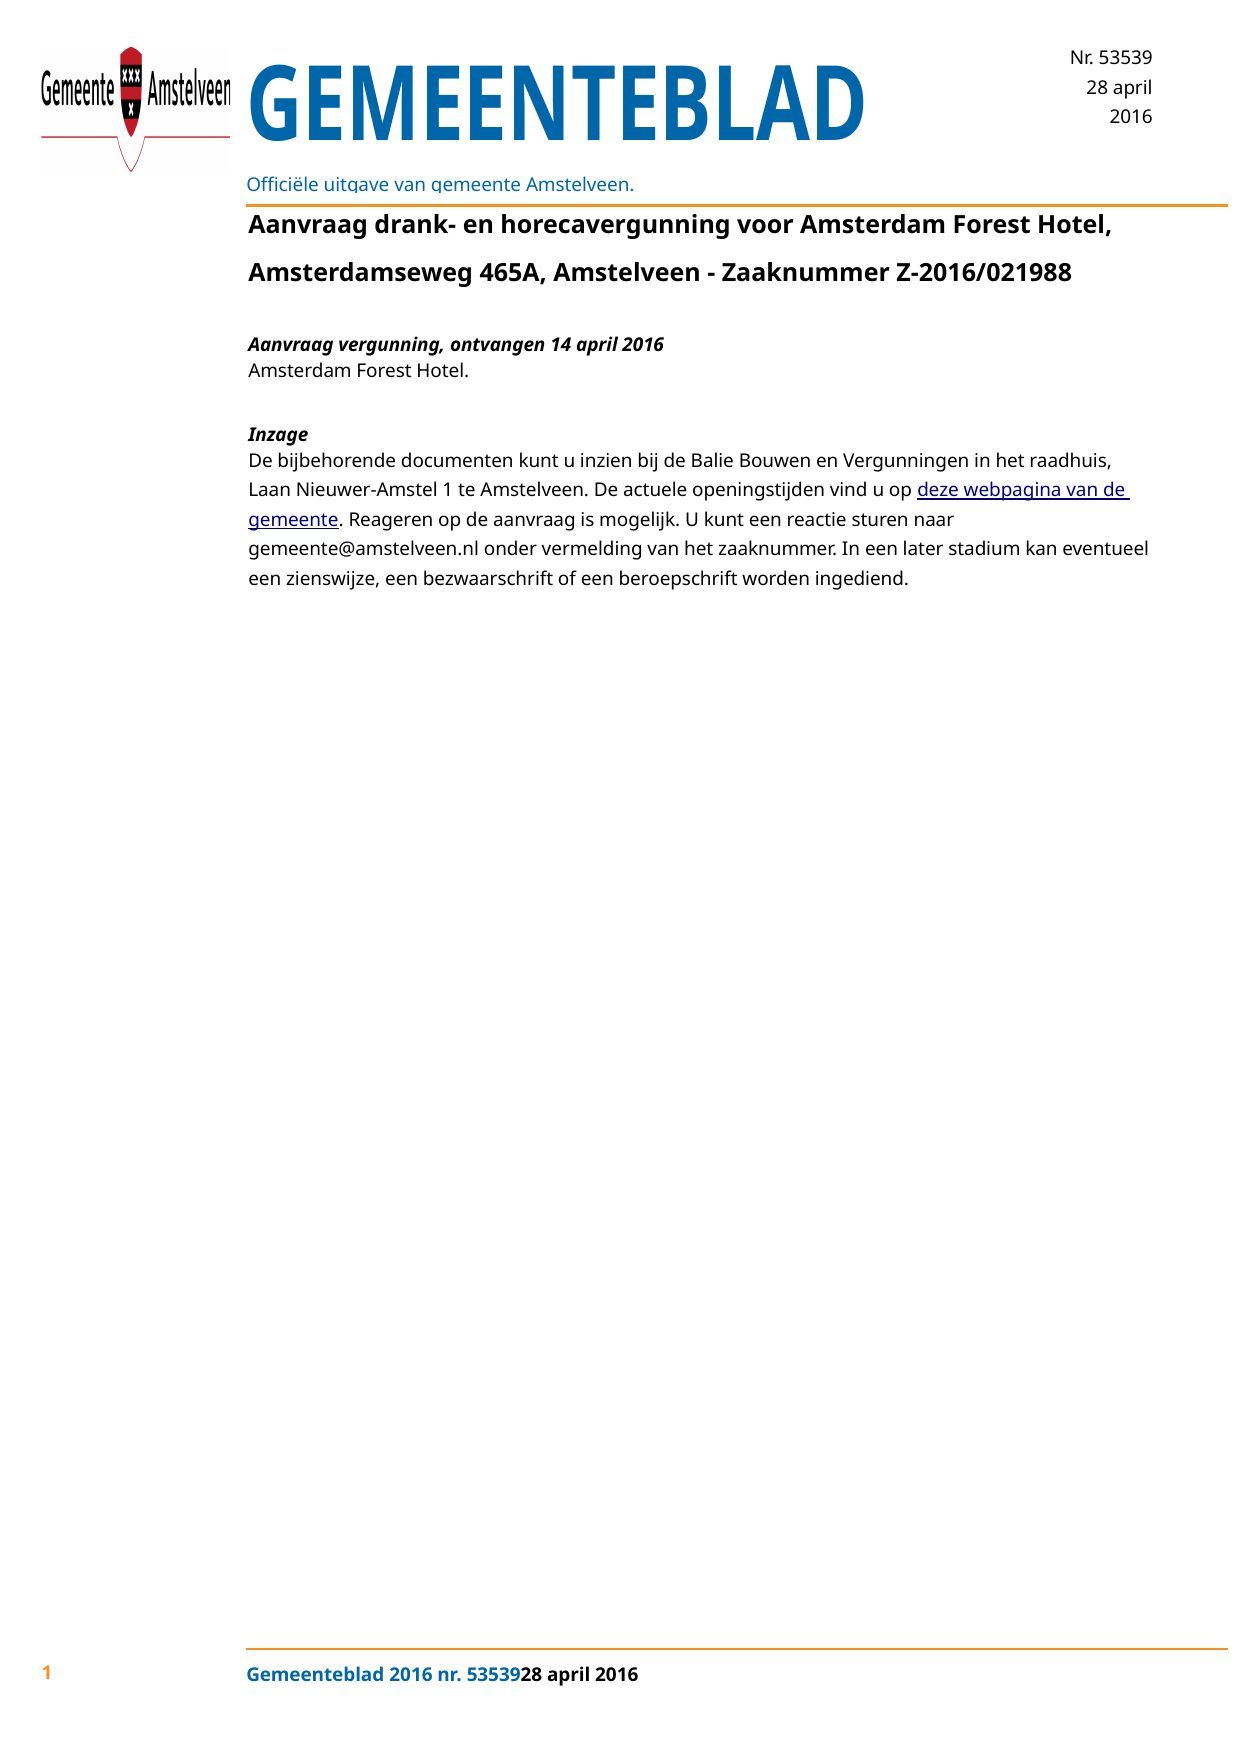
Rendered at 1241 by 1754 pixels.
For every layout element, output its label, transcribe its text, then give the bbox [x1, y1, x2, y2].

text Aanvraag drank- en horecavergunning voor Amsterdam Forest Hotel, Amsterdamseweg 465A, Amstelveen - Zaaknummer Z-2016/021988 [248, 207, 1152, 288]
picture [41, 47, 231, 172]
text Amsterdam Forest Hotel. [248, 357, 1152, 383]
text De bijbehorende documenten kunt u inzien bij de Balie Bouwen en Vergunningen in het raadhuis, Laan Nieuwer-Amstel 1 te Amstelveen. De actuele openingstijden vind u op deze webpagina van de gemeente. Reageren op de aanvraag is mogelijk. U kunt een reactie sturen naar gemeente@amstelveen.nl onder vermelding van het zaaknummer. In een later stadium kan eventueel een zienswijze, een bezwaarschrift of een beroepschrift worden ingediend. [248, 447, 1152, 591]
text Aanvraag vergunning, ontvangen 14 april 2016 [248, 331, 1152, 357]
text Inzage [248, 421, 1152, 447]
